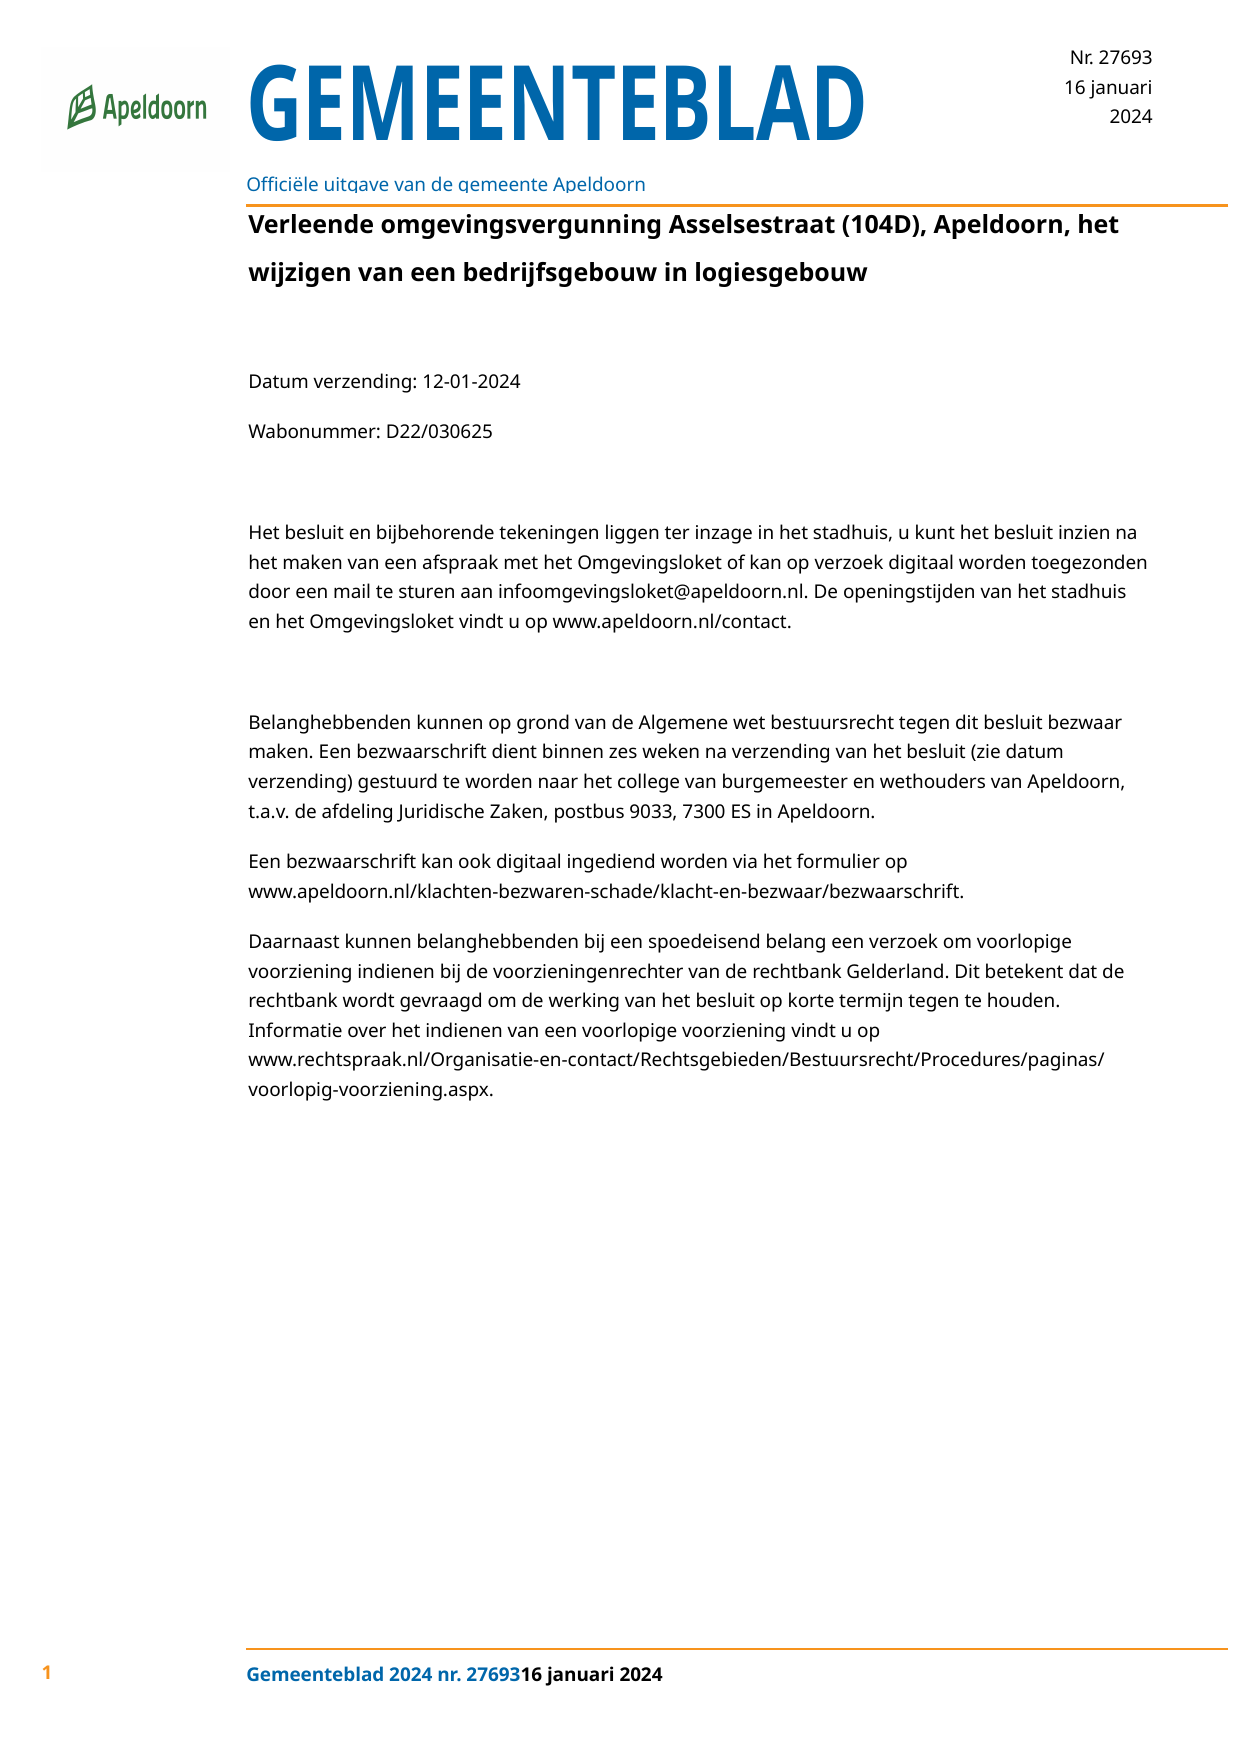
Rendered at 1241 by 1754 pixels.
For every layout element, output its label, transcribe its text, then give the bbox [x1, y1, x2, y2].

picture [41, 47, 231, 172]
text Het besluit en bijbehorende tekeningen liggen ter inzage in het stadhuis, u kunt het besluit inzien na het maken van een afspraak met het Omgevingsloket of kan op verzoek digitaal worden toegezonden door een mail te sturen aan infoomgevingsloket@apeldoorn.nl. De openingstijden van het stadhuis en het Omgevingsloket vindt u op www.apeldoorn.nl/contact. [248, 519, 1152, 634]
text Datum verzending: 12-01-2024 [248, 368, 1152, 394]
text Wabonummer: D22/030625 [248, 419, 1152, 444]
text Een bezwaarschrift kan ook digitaal ingediend worden via het formulier op www.apeldoorn.nl/klachten-bezwaren-schade/klacht-en-bezwaar/bezwaarschrift. [248, 848, 1152, 904]
text Daarnaast kunnen belanghebbenden bij een spoedeisend belang een verzoek om voorlopige voorziening indienen bij de voorzieningenrechter van de rechtbank Gelderland. Dit betekent dat de rechtbank wordt gevraagd om de werking van het besluit op korte termijn tegen te houden. Informatie over het indienen van een voorlopige voorziening vindt u op www.rechtspraak.nl/Organisatie-en-contact/Rechtsgebieden/Bestuursrecht/Procedures/paginas/voorlopig-voorziening.aspx. [248, 928, 1152, 1102]
text Belanghebbenden kunnen op grond van de Algemene wet bestuursrecht tegen dit besluit bezwaar maken. Een bezwaarschrift dient binnen zes weken na verzending van het besluit (zie datum verzending) gestuurd te worden naar het college van burgemeester en wethouders van Apeldoorn, t.a.v. de afdeling Juridische Zaken, postbus 9033, 7300 ES in Apeldoorn. [248, 709, 1152, 824]
text Verleende omgevingsvergunning Asselsestraat (104D), Apeldoorn, het wijzigen van een bedrijfsgebouw in logiesgebouw [248, 207, 1152, 288]
